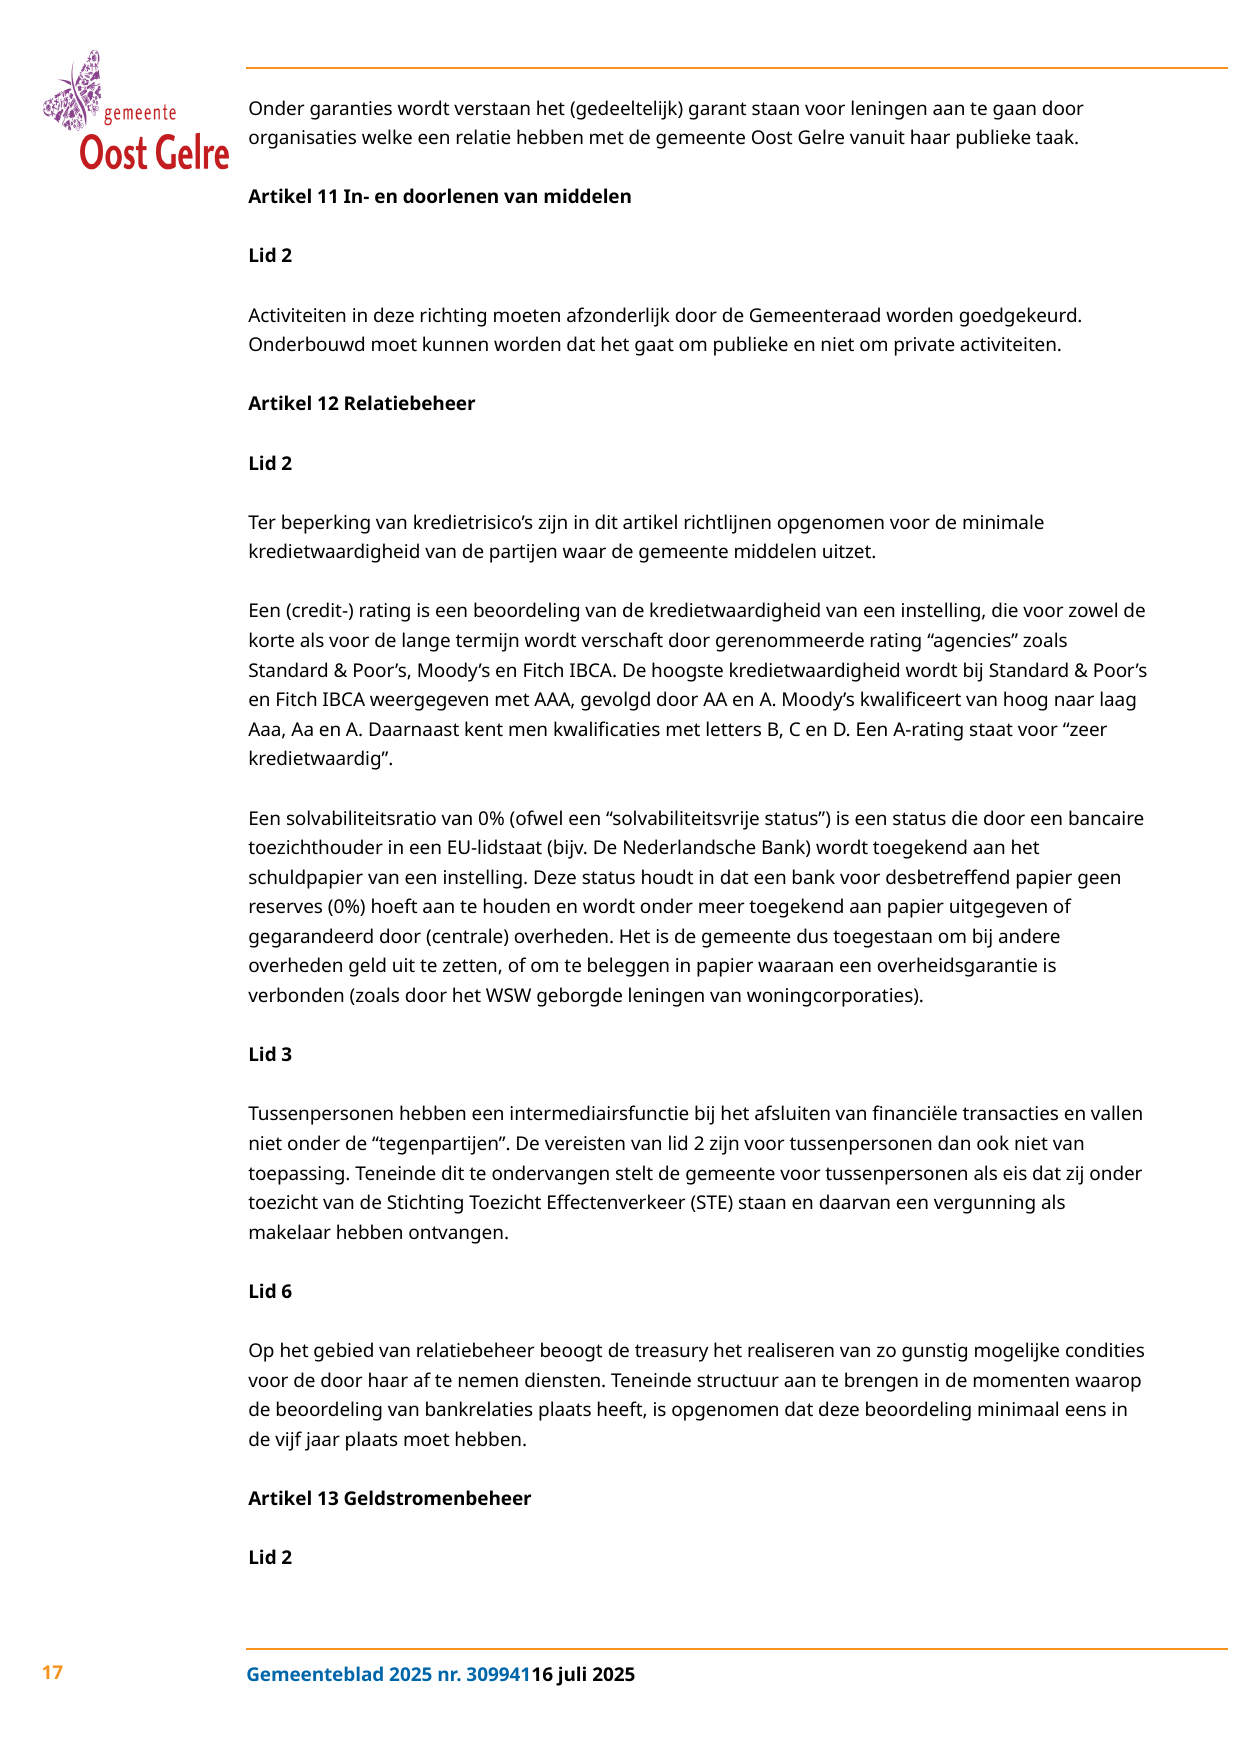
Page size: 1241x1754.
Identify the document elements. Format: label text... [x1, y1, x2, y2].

text Een solvabiliteitsratio van 0% (ofwel een “solvabiliteitsvrije status”) is een status die door een bancaire toezichthouder in een EU-lidstaat (bijv. De Nederlandsche Bank) wordt toegekend aan het schuldpapier van een instelling. Deze status houdt in dat een bank voor desbetreffend papier geen reserves (0%) hoeft aan te houden en wordt onder meer toegekend aan papier uitgegeven of gegarandeerd door (centrale) overheden. Het is de gemeente dus toegestaan om bij andere overheden geld uit te zetten, of om te beleggen in papier waaraan een overheidsgarantie is verbonden (zoals door het WSW geborgde leningen van woningcorporaties). [248, 805, 1152, 1008]
text Artikel 11 In- en doorlenen van middelen [248, 183, 1152, 209]
text Artikel 13 Geldstromenbeheer [248, 1485, 1152, 1511]
text Artikel 12 Relatiebeheer [248, 391, 1152, 416]
text Tussenpersonen hebben een intermediairsfunctie bij het afsluiten van financiële transacties en vallen niet onder de “tegenpartijen”. De vereisten van lid 2 zijn voor tussenpersonen dan ook niet van toepassing. Teneinde dit te ondervangen stelt de gemeente voor tussenpersonen als eis dat zij onder toezicht van de Stichting Toezicht Effectenverkeer (STE) staan en daarvan een vergunning als makelaar hebben ontvangen. [248, 1101, 1152, 1245]
picture [41, 47, 231, 172]
text Lid 2 [248, 1544, 1152, 1570]
text Ter beperking van kredietrisico’s zijn in dit artikel richtlijnen opgenomen voor de minimale kredietwaardigheid van de partijen waar de gemeente middelen uitzet. [248, 509, 1152, 564]
text Activiteiten in deze richting moeten afzonderlijk door de Gemeenteraad worden goedgekeurd. [248, 302, 1152, 328]
text Lid 6 [248, 1278, 1152, 1304]
text Lid 2 [248, 243, 1152, 268]
text Onderbouwd moet kunnen worden dat het gaat om publieke en niet om private activiteiten. [248, 331, 1152, 357]
text Lid 3 [248, 1041, 1152, 1067]
text Een (credit-) rating is een beoordeling van de kredietwaardigheid van een instelling, die voor zowel de korte als voor de lange termijn wordt verschaft door gerenommeerde rating “agencies” zoals Standard & Poor’s, Moody’s en Fitch IBCA. De hoogste kredietwaardigheid wordt bij Standard & Poor’s en Fitch IBCA weergegeven met AAA, gevolgd door AA en A. Moody’s kwalificeert van hoog naar laag Aaa, Aa en A. Daarnaast kent men kwalificaties met letters B, C en D. Een A-rating staat voor “zeer kredietwaardig”. [248, 598, 1152, 771]
text Op het gebied van relatiebeheer beoogt de treasury het realiseren van zo gunstig mogelijke condities voor de door haar af te nemen diensten. Teneinde structuur aan te brengen in de momenten waarop de beoordeling van bankrelaties plaats heeft, is opgenomen dat deze beoordeling minimaal eens in de vijf jaar plaats moet hebben. [248, 1337, 1152, 1452]
text Onder garanties wordt verstaan het (gedeeltelijk) garant staan voor leningen aan te gaan door organisaties welke een relatie hebben met de gemeente Oost Gelre vanuit haar publieke taak. [248, 95, 1152, 150]
text Lid 2 [248, 450, 1152, 476]
